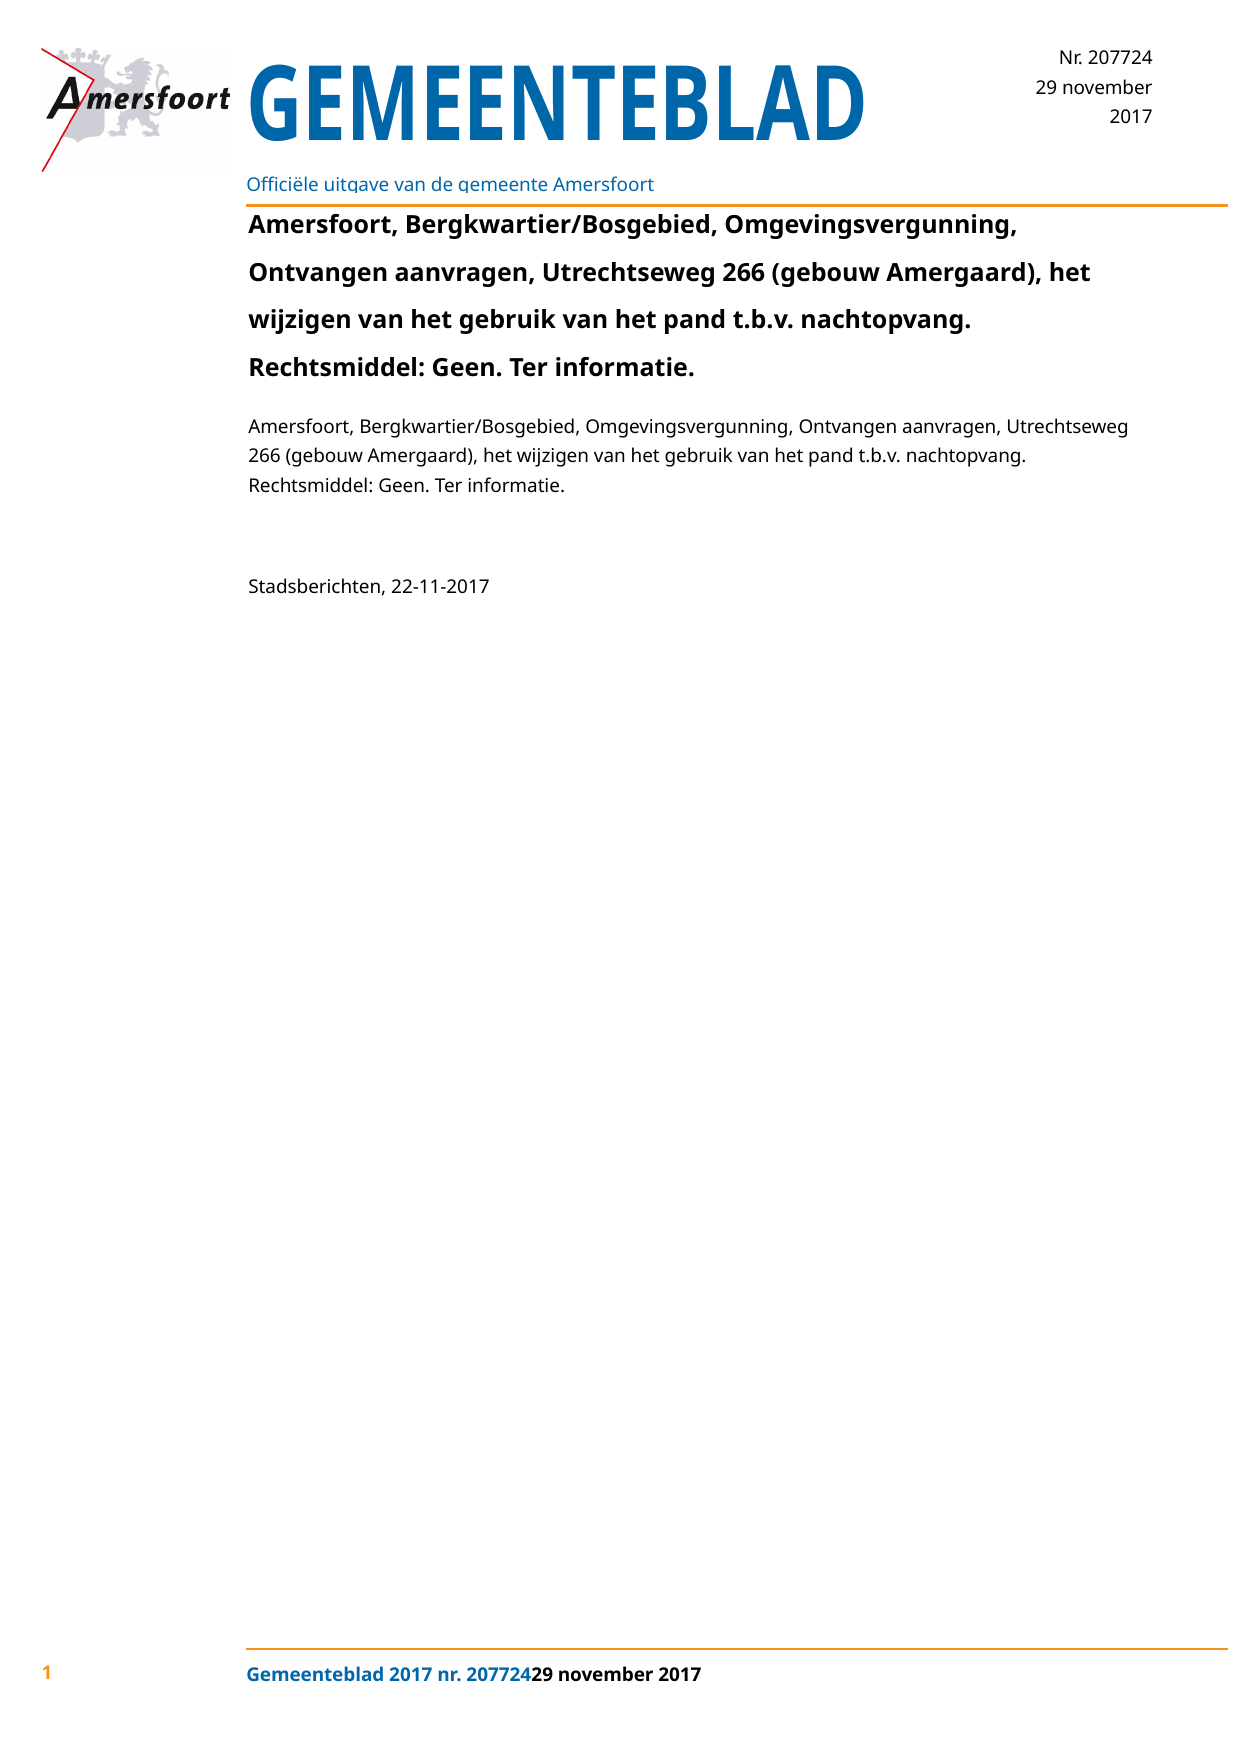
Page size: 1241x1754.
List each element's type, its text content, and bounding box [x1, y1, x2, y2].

text Amersfoort, Bergkwartier/Bosgebied, Omgevingsvergunning, Ontvangen aanvragen, Utrechtseweg 266 (gebouw Amergaard), het wijzigen van het gebruik van het pand t.b.v. nachtopvang. Rechtsmiddel: Geen. Ter informatie. [248, 207, 1152, 384]
text Stadsberichten, 22-11-2017 [248, 573, 1152, 599]
picture [41, 47, 231, 172]
text Amersfoort, Bergkwartier/Bosgebied, Omgevingsvergunning, Ontvangen aanvragen, Utrechtseweg 266 (gebouw Amergaard), het wijzigen van het gebruik van het pand t.b.v. nachtopvang. Rechtsmiddel: Geen. Ter informatie. [248, 413, 1152, 498]
